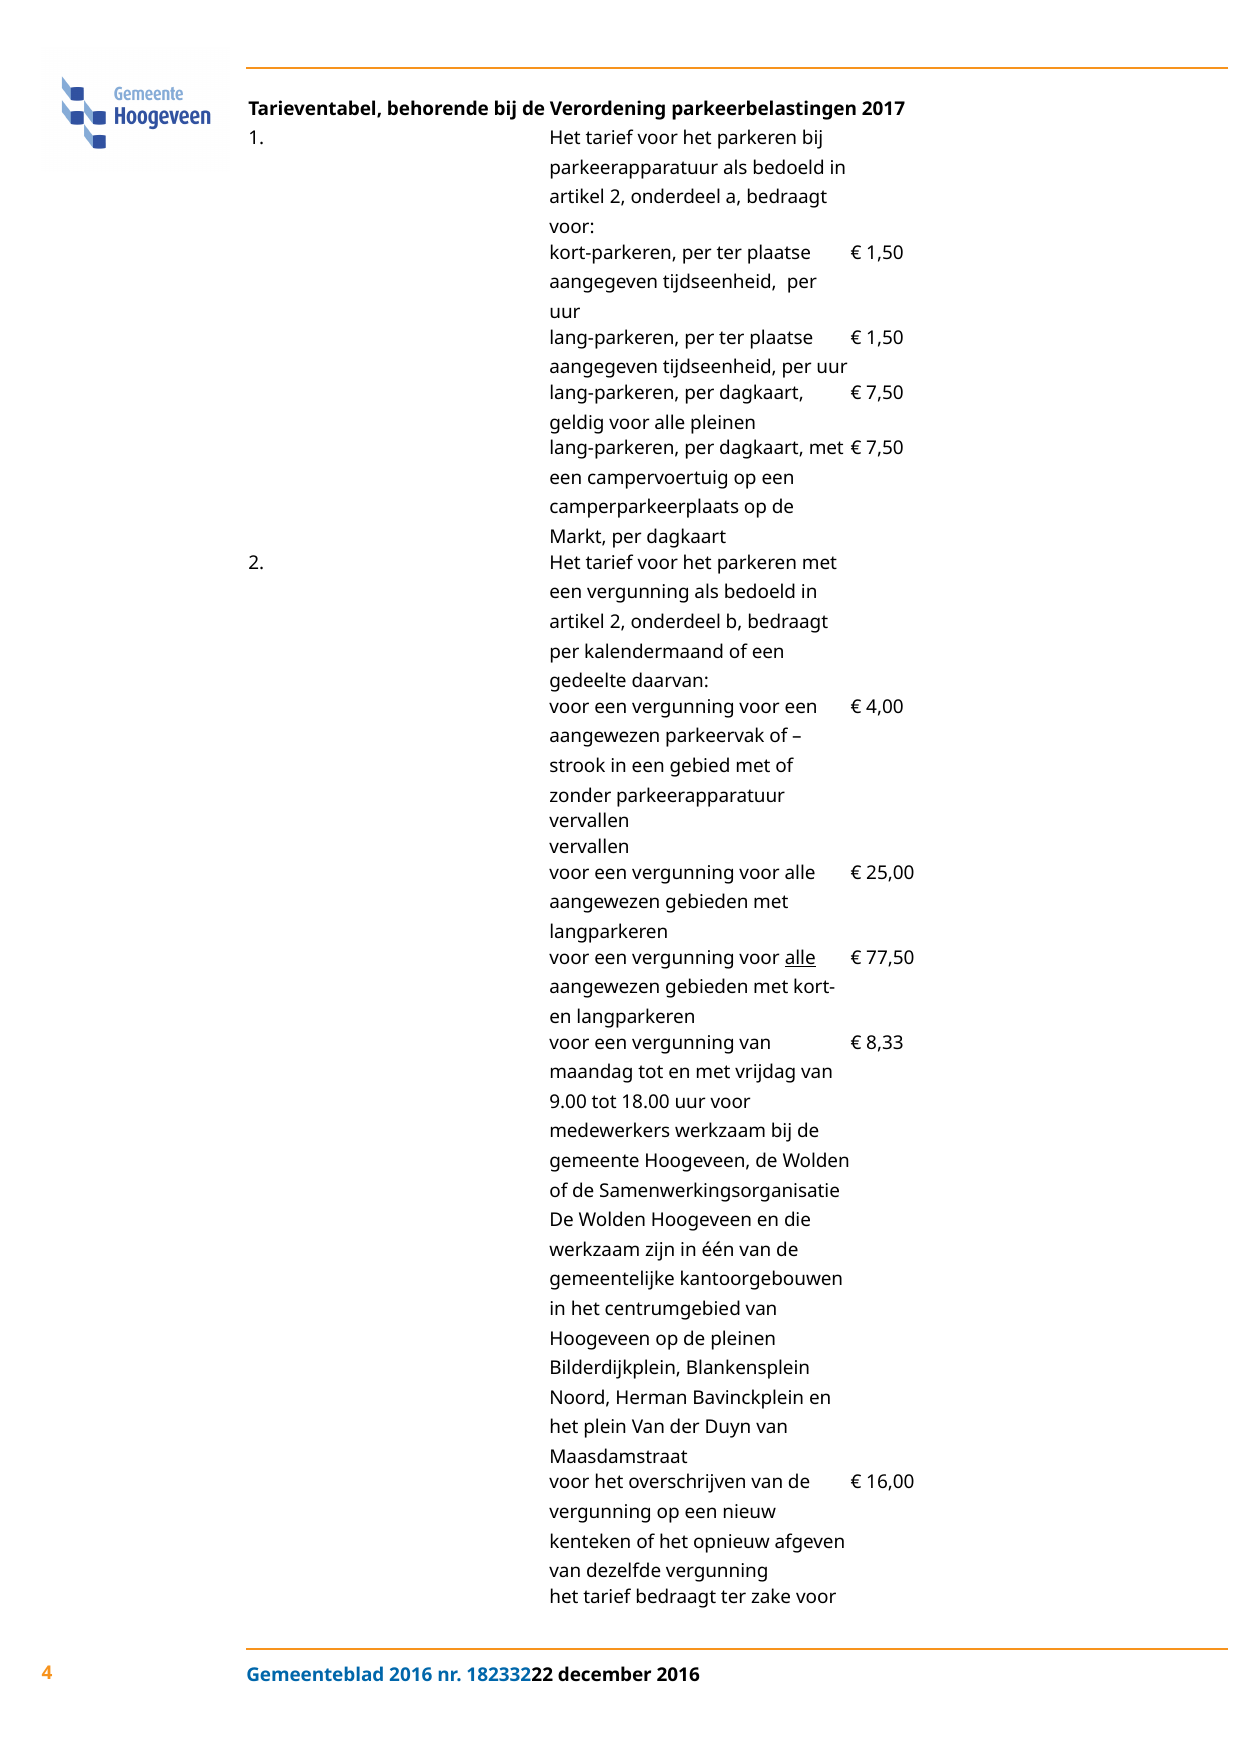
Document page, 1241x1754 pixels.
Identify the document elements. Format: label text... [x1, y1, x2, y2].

table_cell € 7,50 [850, 379, 1152, 434]
table_cell [248, 859, 549, 944]
text Tarieventabel, behorende bij de Verordening parkeerbelastingen 2017 [248, 95, 1152, 121]
picture [41, 47, 231, 172]
table_cell [248, 1469, 549, 1583]
table_cell € 1,50 [850, 239, 1152, 324]
table_cell voor het overschrijven van de vergunning op een nieuw kenteken of het opnieuw afgeven van dezelfde vergunning [549, 1469, 850, 1583]
table_cell € 7,50 [850, 435, 1152, 549]
table_cell Het tarief voor het parkeren met een vergunning als bedoeld in artikel 2, onderdeel b, bedraagt per kalendermaand of een gedeelte daarvan: [549, 549, 850, 693]
table_cell [850, 1583, 1152, 1609]
table_cell kort-parkeren, per ter plaatse aangegeven tijdseenheid, per uur [549, 239, 850, 324]
table_header Het tarief voor het parkeren bij parkeerapparatuur als bedoeld in artikel 2, onderdeel a, bedraagt voor: [549, 125, 850, 239]
table_header 1. [248, 125, 549, 239]
table_cell [248, 944, 549, 1029]
table_cell [850, 833, 1152, 859]
table_header [850, 125, 1152, 239]
table_cell voor een vergunning voor alle aangewezen gebieden met langparkeren [549, 859, 850, 944]
table_cell [850, 549, 1152, 693]
table_cell [248, 379, 549, 434]
table_cell € 16,00 [850, 1469, 1152, 1583]
table_cell lang-parkeren, per dagkaart, geldig voor alle pleinen [549, 379, 850, 434]
table_cell vervallen [549, 808, 850, 833]
table_cell lang-parkeren, per ter plaatse aangegeven tijdseenheid, per uur [549, 324, 850, 379]
table_cell [248, 239, 549, 324]
table_cell € 4,00 [850, 693, 1152, 808]
table_cell [248, 324, 549, 379]
table_cell lang-parkeren, per dagkaart, met een campervoertuig op een camperparkeerplaats op de Markt, per dagkaart [549, 435, 850, 549]
table_cell het tarief bedraagt ter zake voor [549, 1583, 850, 1609]
table_cell € 1,50 [850, 324, 1152, 379]
table_cell voor een vergunning voor alle aangewezen gebieden met kort- en langparkeren [549, 944, 850, 1029]
table_cell [248, 833, 549, 859]
table_cell [248, 1029, 549, 1469]
table_cell [248, 693, 549, 808]
table_cell vervallen [549, 833, 850, 859]
table_cell € 8,33 [850, 1029, 1152, 1469]
table_cell voor een vergunning van maandag tot en met vrijdag van 9.00 tot 18.00 uur voor medewerkers werkzaam bij de gemeente Hoogeveen, de Wolden of de Samenwerkingsorganisatie De Wolden Hoogeveen en die werkzaam zijn in één van de gemeentelijke kantoorgebouwen in het centrumgebied van Hoogeveen op de pleinen Bilderdijkplein, Blankensplein Noord, Herman Bavinckplein en het plein Van der Duyn van Maasdamstraat [549, 1029, 850, 1469]
table_cell € 25,00 [850, 859, 1152, 944]
table_cell [850, 808, 1152, 833]
table_cell [248, 435, 549, 549]
table_cell [248, 808, 549, 833]
table_cell 2. [248, 549, 549, 693]
table_cell € 77,50 [850, 944, 1152, 1029]
table_cell voor een vergunning voor een aangewezen parkeervak of –strook in een gebied met of zonder parkeerapparatuur [549, 693, 850, 808]
table_cell [248, 1583, 549, 1609]
